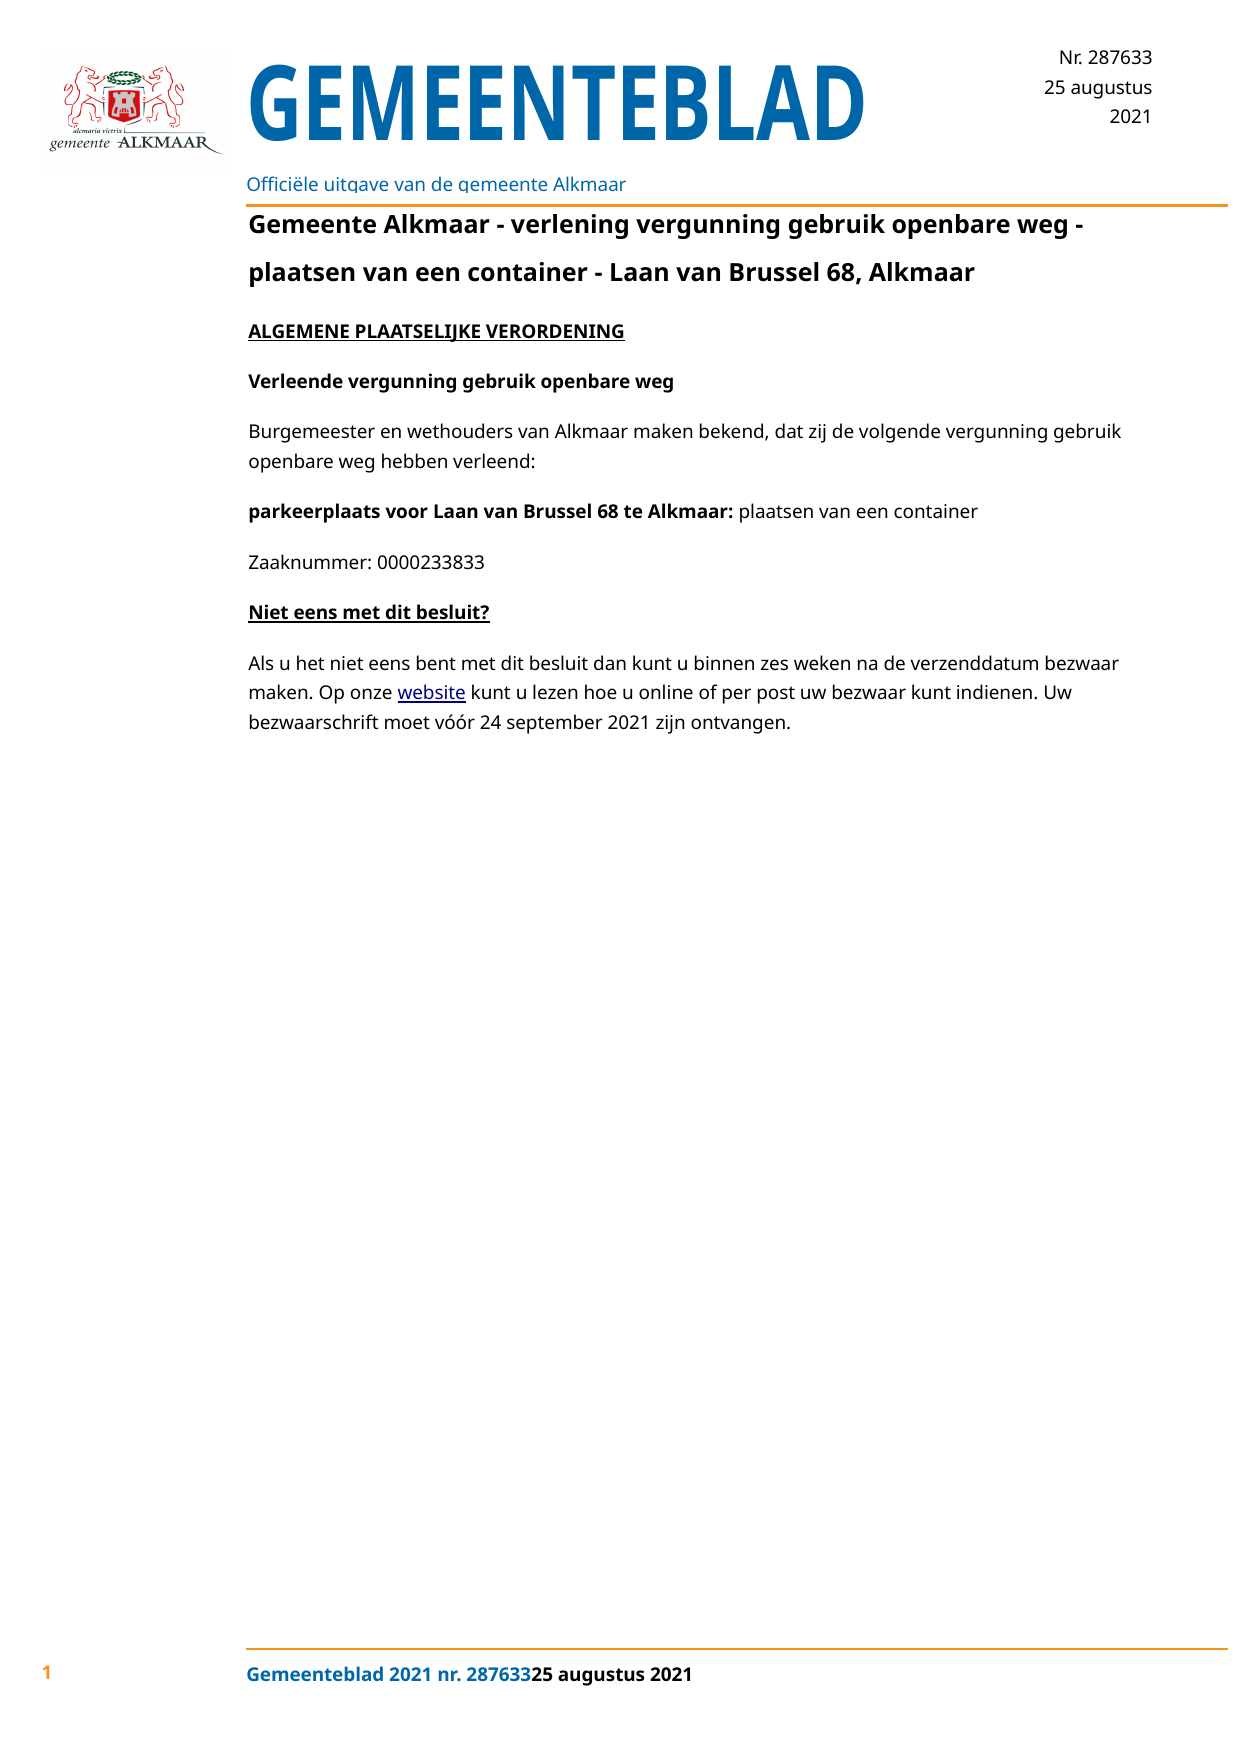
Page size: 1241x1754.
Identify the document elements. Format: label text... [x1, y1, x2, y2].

picture [41, 47, 231, 172]
text Gemeente Alkmaar - verlening vergunning gebruik openbare weg - plaatsen van een container - Laan van Brussel 68, Alkmaar [248, 207, 1152, 288]
text parkeerplaats voor Laan van Brussel 68 te Alkmaar: plaatsen van een container [248, 499, 1152, 524]
text Niet eens met dit besluit? [248, 599, 1152, 625]
text Als u het niet eens bent met dit besluit dan kunt u binnen zes weken na de verzenddatum bezwaar maken. Op onze website kunt u lezen hoe u online of per post uw bezwaar kunt indienen. Uw bezwaarschrift moet vóór 24 september 2021 zijn ontvangen. [248, 650, 1152, 735]
text Verleende vergunning gebruik openbare weg [248, 368, 1152, 394]
text ALGEMENE PLAATSELIJKE VERORDENING [248, 318, 1152, 344]
text Zaaknummer: 0000233833 [248, 549, 1152, 575]
text Burgemeester en wethouders van Alkmaar maken bekend, dat zij de volgende vergunning gebruik openbare weg hebben verleend: [248, 419, 1152, 474]
